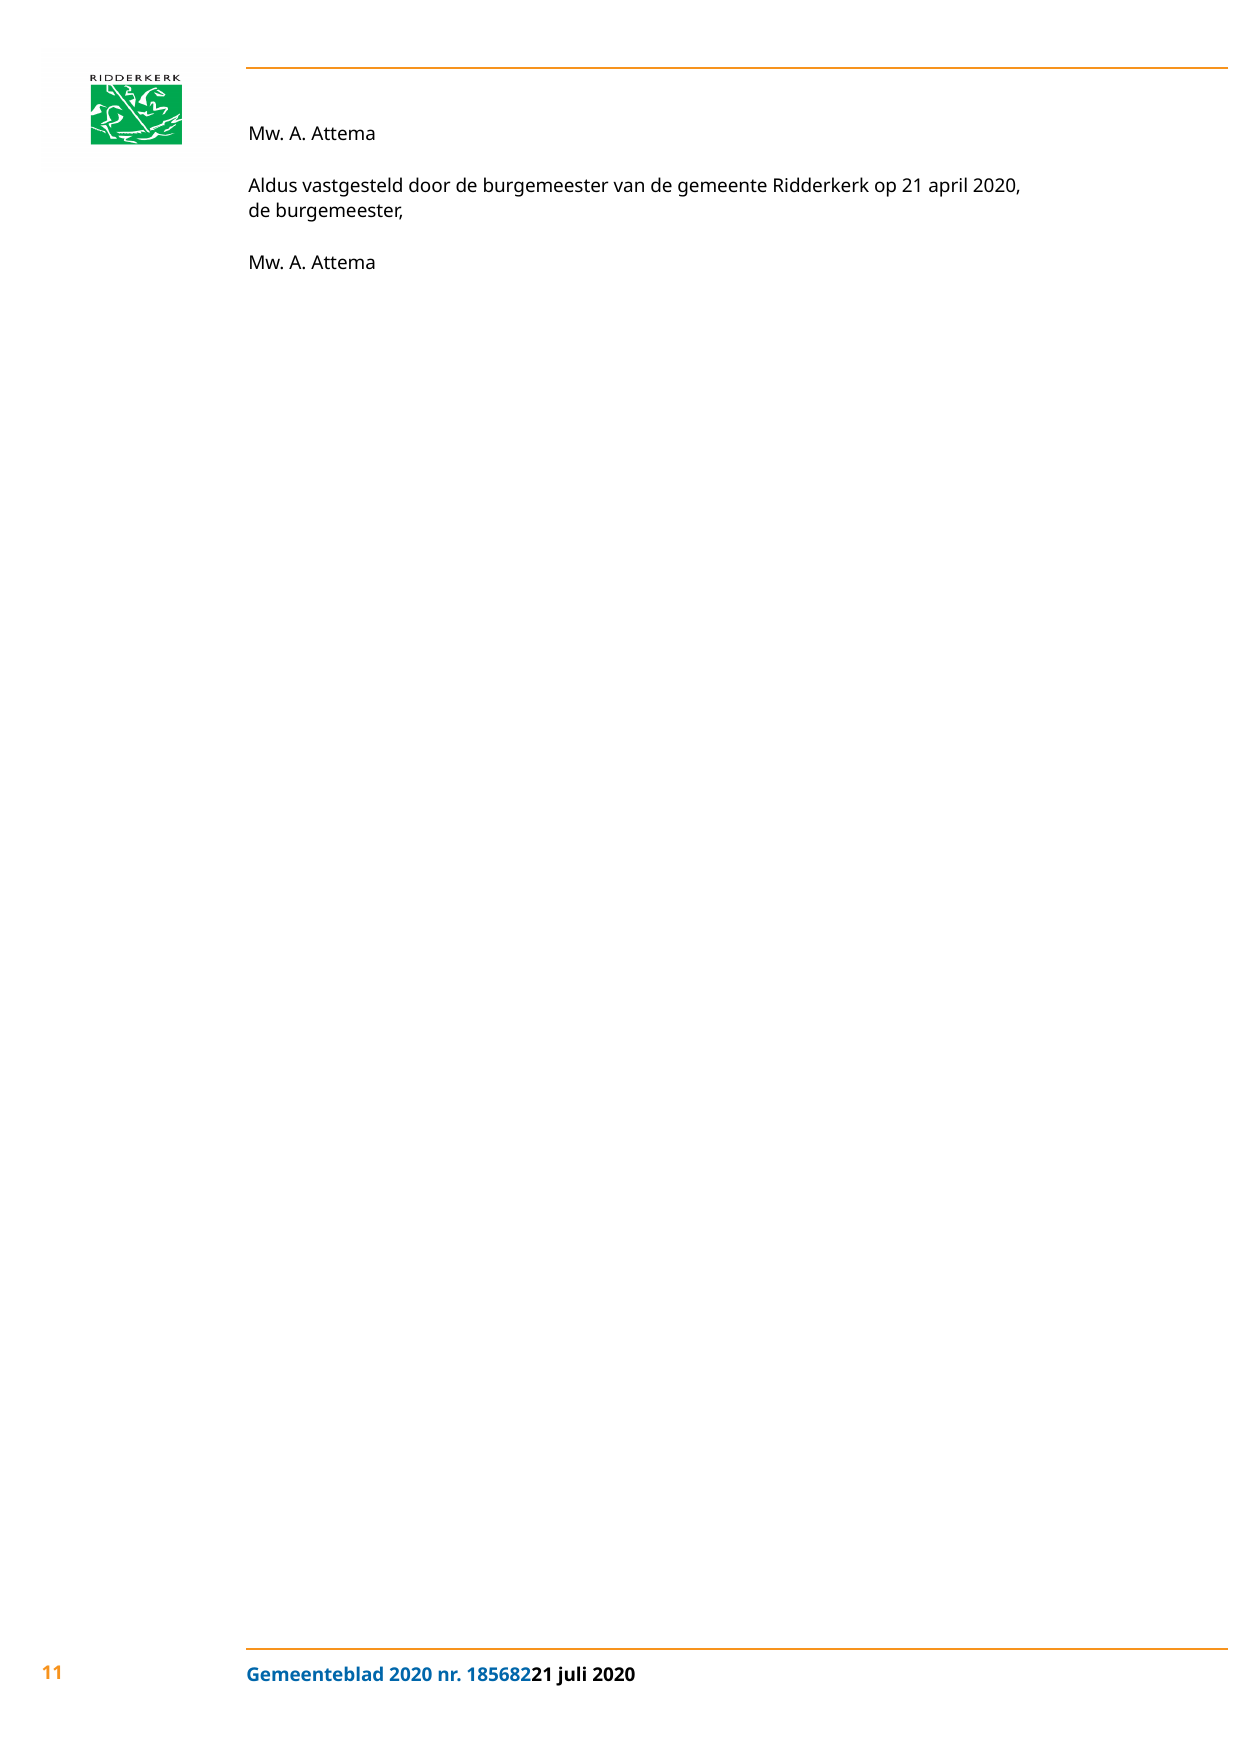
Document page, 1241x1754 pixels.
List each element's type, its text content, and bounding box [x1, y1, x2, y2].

text Mw. A. Attema [248, 249, 1152, 275]
text Mw. A. Attema [248, 121, 1152, 146]
picture [41, 47, 231, 172]
text Aldus vastgesteld door de burgemeester van de gemeente Ridderkerk op 21 april 2020, [248, 172, 1152, 198]
text de burgemeester, [248, 198, 1152, 223]
